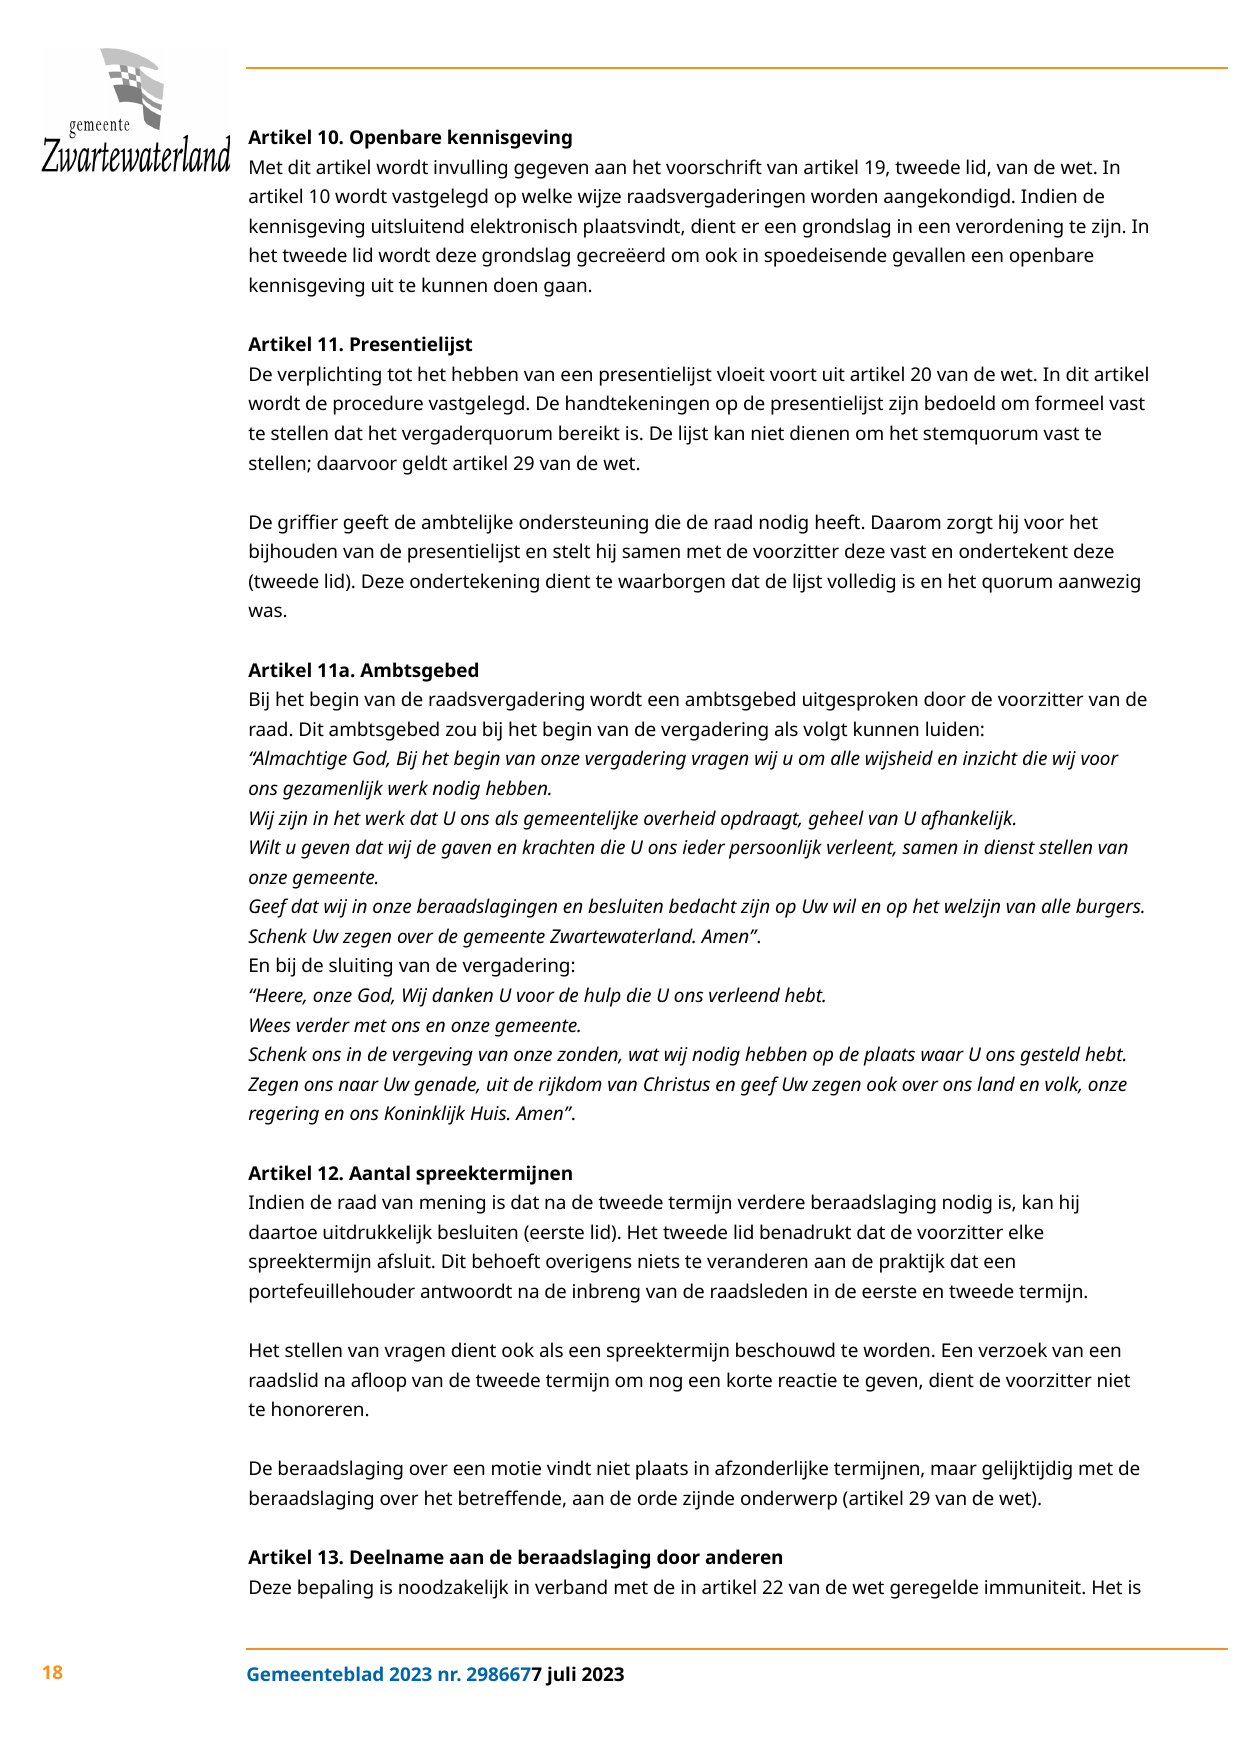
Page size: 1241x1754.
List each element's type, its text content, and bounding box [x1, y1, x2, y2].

text Artikel 11. Presentielijst [248, 331, 1152, 357]
text Wees verder met ons en onze gemeente. [248, 1012, 1152, 1038]
text Artikel 10. Openbare kennisgeving [248, 124, 1152, 150]
text Artikel 12. Aantal spreektermijnen [248, 1160, 1152, 1186]
text Wij zijn in het werk dat U ons als gemeentelijke overheid opdraagt, geheel van U afhankelijk. [248, 805, 1152, 831]
text Met dit artikel wordt invulling gegeven aan het voorschrift van artikel 19, tweede lid, van de wet. In artikel 10 wordt vastgelegd op welke wijze raadsvergaderingen worden aangekondigd. Indien de kennisgeving uitsluitend elektronisch plaatsvindt, dient er een grondslag in een verordening te zijn. In het tweede lid wordt deze grondslag gecreëerd om ook in spoedeisende gevallen een openbare kennisgeving uit te kunnen doen gaan. [248, 154, 1152, 298]
text Deze bepaling is noodzakelijk in verband met de in artikel 22 van de wet geregelde immuniteit. Het is [248, 1574, 1152, 1600]
text Bij het begin van de raadsvergadering wordt een ambtsgebed uitgesproken door de voorzitter van de raad. Dit ambtsgebed zou bij het begin van de vergadering als volgt kunnen luiden: [248, 686, 1152, 742]
text Indien de raad van mening is dat na de tweede termijn verdere beraadslaging nodig is, kan hij daartoe uitdrukkelijk besluiten (eerste lid). Het tweede lid benadrukt dat de voorzitter elke spreektermijn afsluit. Dit behoeft overigens niets te veranderen aan de praktijk dat een portefeuillehouder antwoordt na de inbreng van de raadsleden in de eerste en tweede termijn. [248, 1189, 1152, 1304]
text De griffier geeft de ambtelijke ondersteuning die de raad nodig heeft. Daarom zorgt hij voor het bijhouden van de presentielijst en stelt hij samen met de voorzitter deze vast en ondertekent deze (tweede lid). Deze ondertekening dient te waarborgen dat de lijst volledig is en het quorum aanwezig was. [248, 509, 1152, 623]
text Geef dat wij in onze beraadslagingen en besluiten bedacht zijn op Uw wil en op het welzijn van alle burgers. Schenk Uw zegen over de gemeente Zwartewaterland. Amen”. [248, 893, 1152, 949]
text Schenk ons in de vergeving van onze zonden, wat wij nodig hebben op de plaats waar U ons gesteld hebt. Zegen ons naar Uw genade, uit de rijkdom van Christus en geef Uw zegen ook over ons land en volk, onze regering en ons Koninklijk Huis. Amen”. [248, 1041, 1152, 1126]
text Het stellen van vragen dient ook als een spreektermijn beschouwd te worden. Een verzoek van een raadslid na afloop van de tweede termijn om nog een korte reactie te geven, dient de voorzitter niet te honoreren. [248, 1337, 1152, 1422]
text Artikel 13. Deelname aan de beraadslaging door anderen [248, 1544, 1152, 1570]
text Artikel 11a. Ambtsgebed [248, 657, 1152, 683]
text “Almachtige God, Bij het begin van onze vergadering vragen wij u om alle wijsheid en inzicht die wij voor ons gezamenlijk werk nodig hebben. [248, 746, 1152, 801]
text En bij de sluiting van de vergadering: [248, 953, 1152, 978]
picture [41, 47, 231, 172]
text De verplichting tot het hebben van een presentielijst vloeit voort uit artikel 20 van de wet. In dit artikel wordt de procedure vastgelegd. De handtekeningen op de presentielijst zijn bedoeld om formeel vast te stellen dat het vergaderquorum bereikt is. De lijst kan niet dienen om het stemquorum vast te stellen; daarvoor geldt artikel 29 van de wet. [248, 361, 1152, 476]
text De beraadslaging over een motie vindt niet plaats in afzonderlijke termijnen, maar gelijktijdig met de beraadslaging over het betreffende, aan de orde zijnde onderwerp (artikel 29 van de wet). [248, 1456, 1152, 1511]
text “Heere, onze God, Wij danken U voor de hulp die U ons verleend hebt. [248, 982, 1152, 1008]
text Wilt u geven dat wij de gaven en krachten die U ons ieder persoonlijk verleent, samen in dienst stellen van onze gemeente. [248, 834, 1152, 890]
